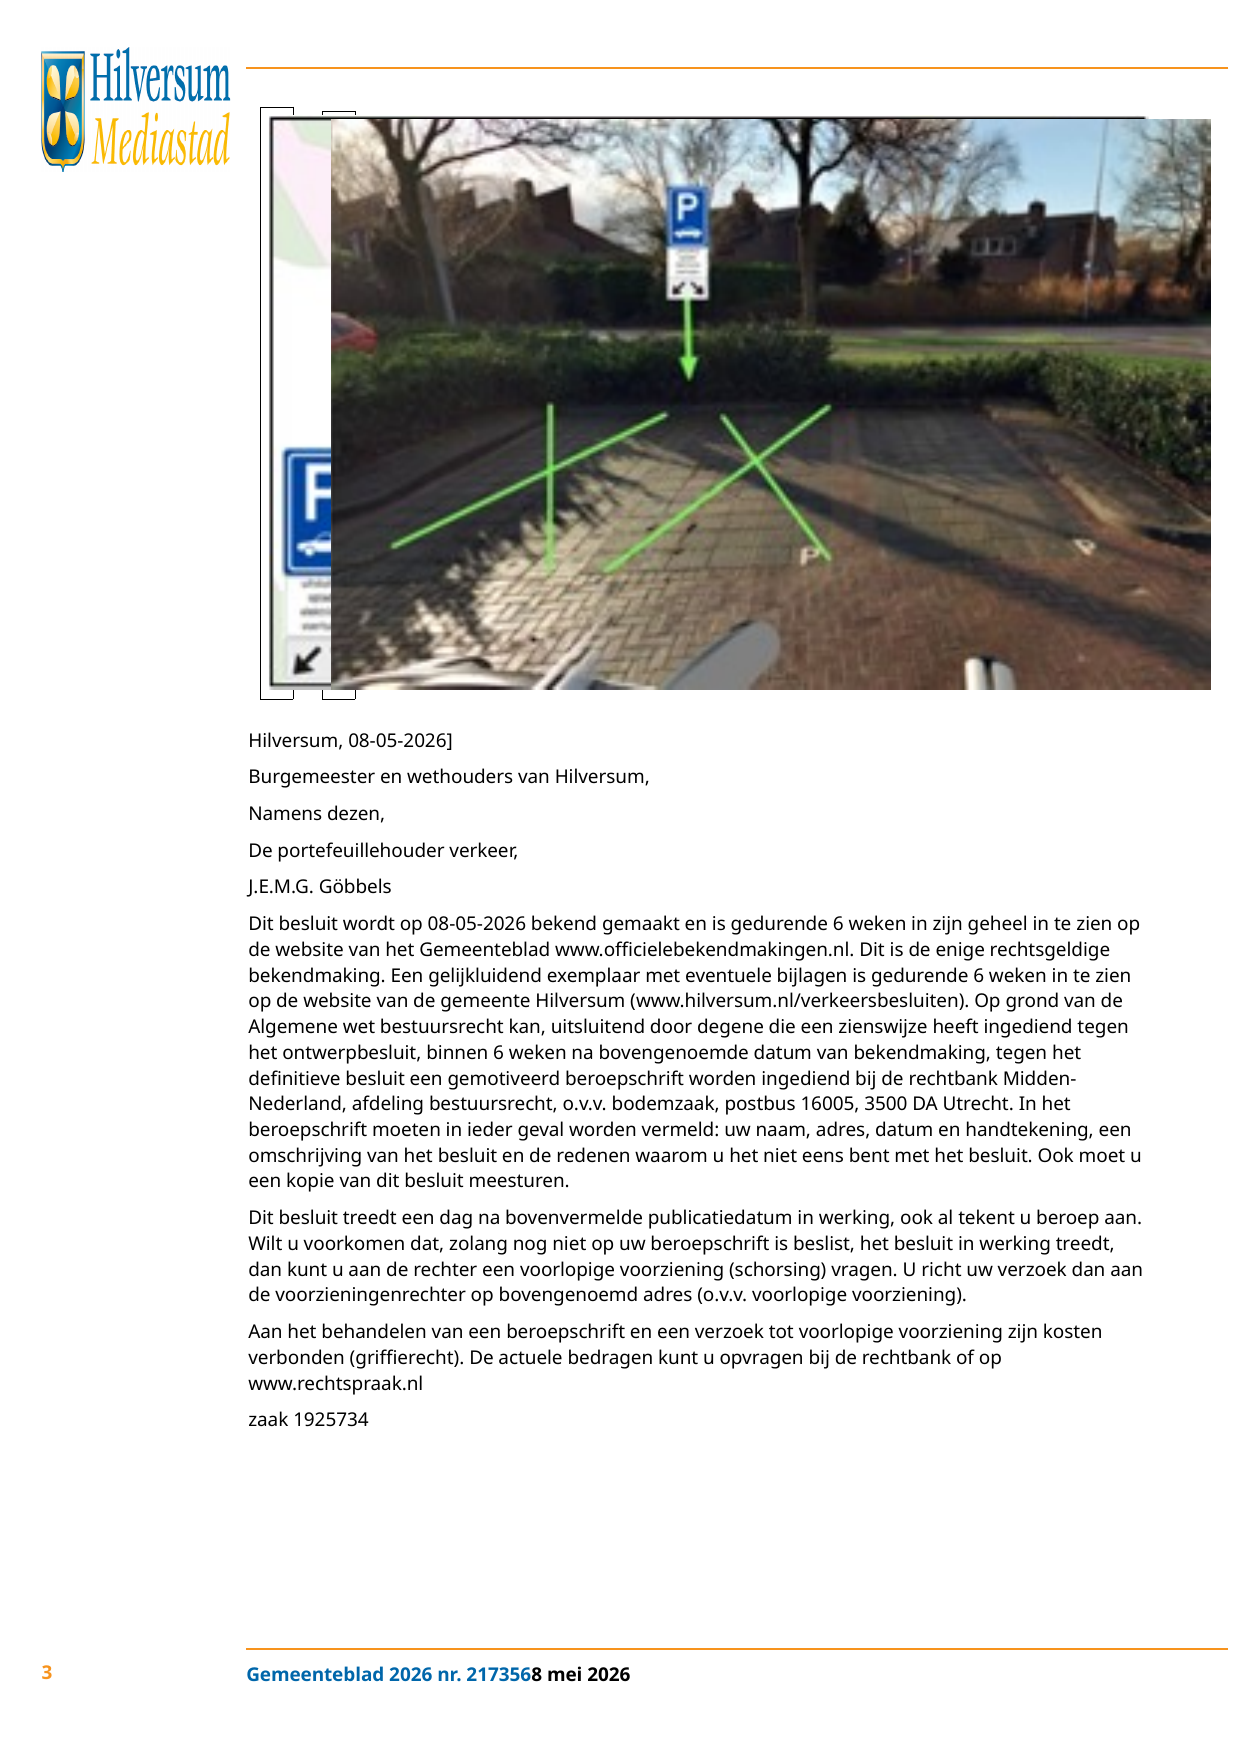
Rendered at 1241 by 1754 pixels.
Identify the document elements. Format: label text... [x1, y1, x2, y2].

text Dit besluit treedt een dag na bovenvermelde publicatiedatum in werking, ook al tekent u beroep aan. Wilt u voorkomen dat, zolang nog niet op uw beroepschrift is beslist, het besluit in werking treedt, dan kunt u aan de rechter een voorlopige voorziening (schorsing) vragen. U richt uw verzoek dan aan de voorzieningenrechter op bovengenoemd adres (o.v.v. voorlopige voorziening). [248, 1204, 1152, 1307]
text zaak 1925734 [248, 1406, 1152, 1432]
text J.E.M.G. Göbbels [248, 874, 1152, 899]
text Burgemeester en wethouders van Hilversum, [248, 764, 1152, 789]
text Aan het behandelen van een beroepschrift en een verzoek tot voorlopige voorziening zijn kosten verbonden (griffierecht). De actuele bedragen kunt u opvragen bij de rechtbank of op www.rechtspraak.nl [248, 1318, 1152, 1395]
text Dit besluit wordt op 08-05-2026 bekend gemaakt en is gedurende 6 weken in zijn geheel in te zien op de website van het Gemeenteblad www.officielebekendmakingen.nl. Dit is de enige rechtsgeldige bekendmaking. Een gelijkluidend exemplaar met eventuele bijlagen is gedurende 6 weken in te zien op de website van de gemeente Hilversum (www.hilversum.nl/verkeersbesluiten). Op grond van de Algemene wet bestuursrecht kan, uitsluitend door degene die een zienswijze heeft ingediend tegen het ontwerpbesluit, binnen 6 weken na bovengenoemde datum van bekendmaking, tegen het definitieve besluit een gemotiveerd beroepschrift worden ingediend bij de rechtbank Midden-Nederland, afdeling bestuursrecht, o.v.v. bodemzaak, postbus 16005, 3500 DA Utrecht. In het beroepschrift moeten in ieder geval worden vermeld: uw naam, adres, datum en handtekening, een omschrijving van het besluit en de redenen waarom u het niet eens bent met het besluit. Ook moet u een kopie van dit besluit meesturen. [248, 910, 1152, 1193]
text De portefeuillehouder verkeer, [248, 837, 1152, 863]
text Namens dezen, [248, 800, 1152, 826]
picture [41, 47, 231, 172]
picture [268, 115, 1211, 690]
text Hilversum, 08-05-2026] [248, 727, 1152, 753]
